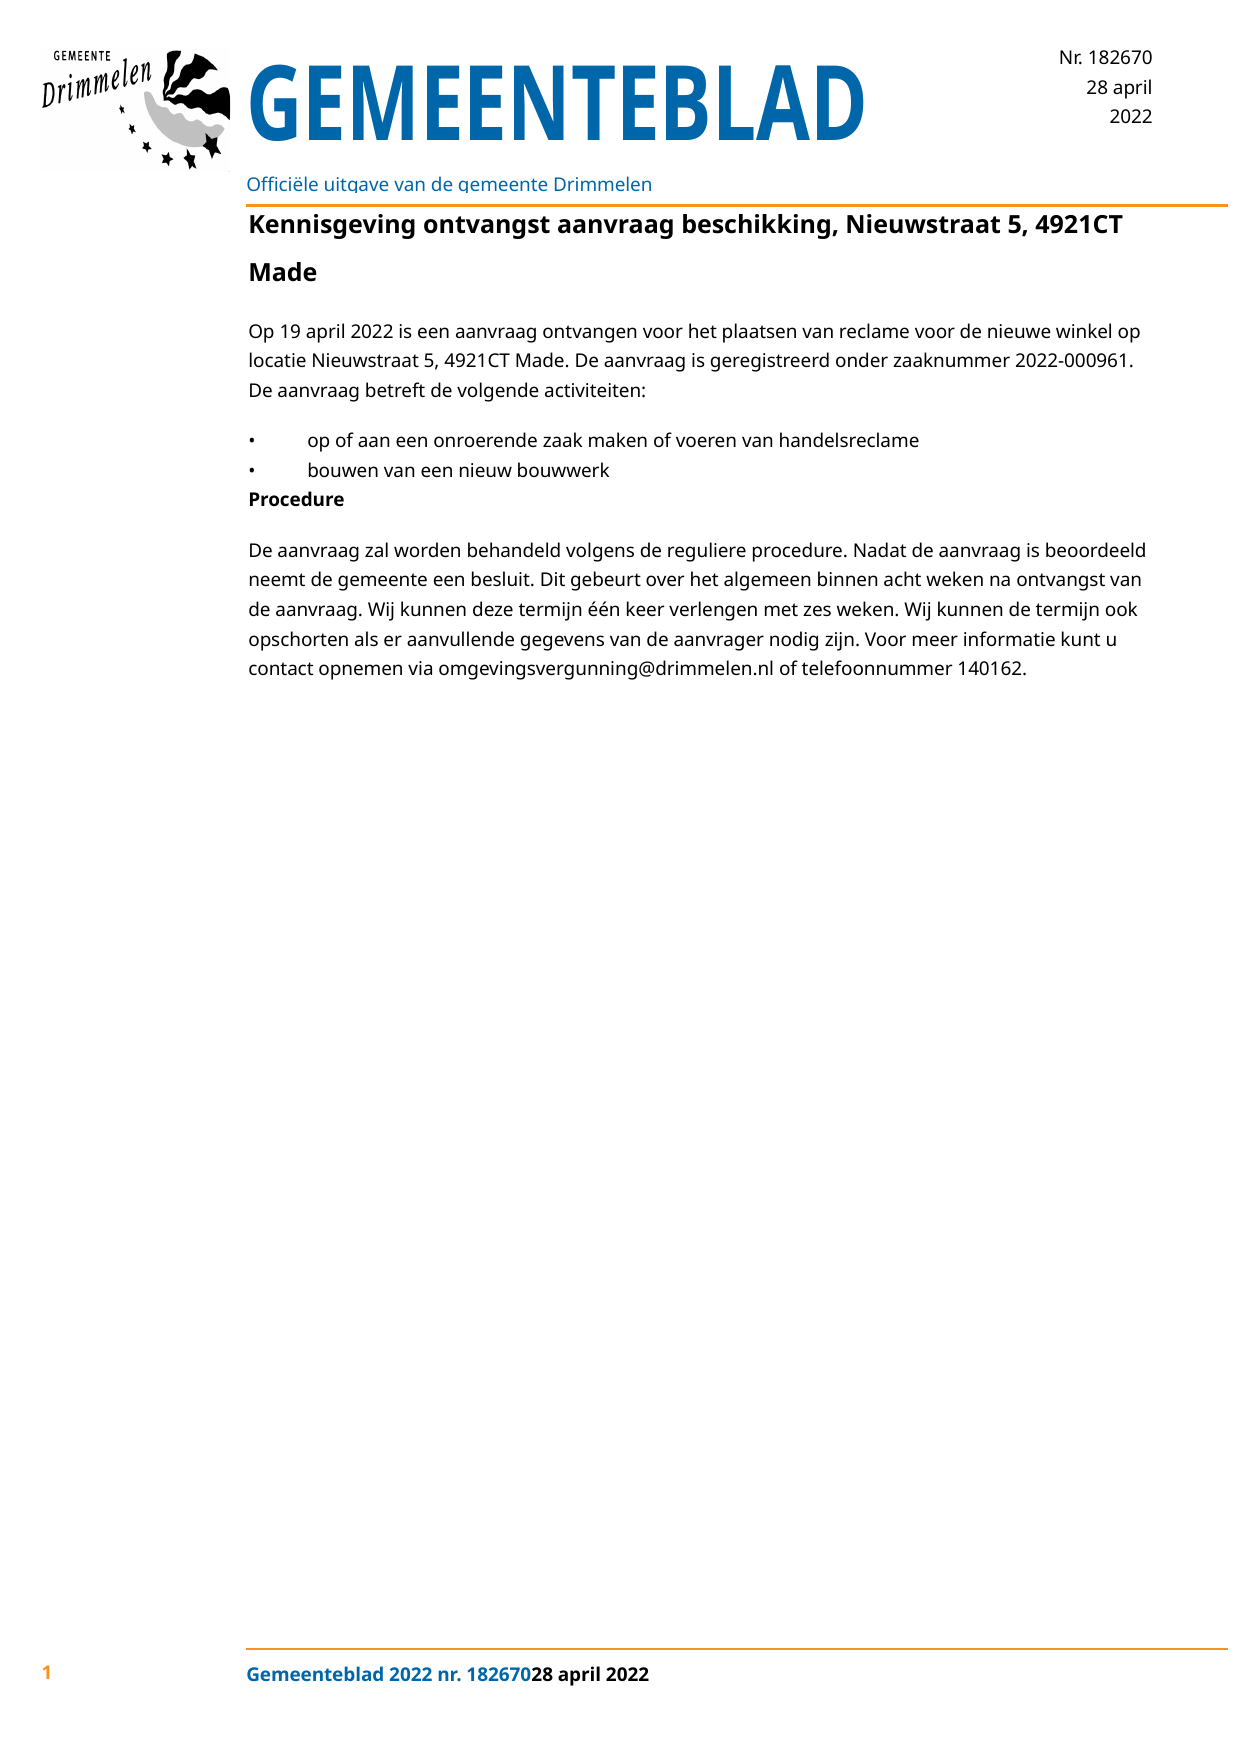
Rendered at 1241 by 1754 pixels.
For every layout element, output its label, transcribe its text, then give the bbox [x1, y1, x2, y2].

list op of aan een onroerende zaak maken of voeren van handelsreclame [248, 427, 1152, 453]
picture [41, 47, 231, 172]
text Procedure [248, 487, 1152, 512]
text Kennisgeving ontvangst aanvraag beschikking, Nieuwstraat 5, 4921CT Made [248, 207, 1152, 288]
text Op 19 april 2022 is een aanvraag ontvangen voor het plaatsen van reclame voor de nieuwe winkel op locatie Nieuwstraat 5, 4921CT Made. De aanvraag is geregistreerd onder zaaknummer 2022-000961. De aanvraag betreft de volgende activiteiten: [248, 318, 1152, 403]
text De aanvraag zal worden behandeld volgens de reguliere procedure. Nadat de aanvraag is beoordeeld neemt de gemeente een besluit. Dit gebeurt over het algemeen binnen acht weken na ontvangst van de aanvraag. Wij kunnen deze termijn één keer verlengen met zes weken. Wij kunnen de termijn ook opschorten als er aanvullende gegevens van de aanvrager nodig zijn. Voor meer informatie kunt u contact opnemen via omgevingsvergunning@drimmelen.nl of telefoonnummer 140162. [248, 537, 1152, 681]
list bouwen van een nieuw bouwwerk [248, 457, 1152, 483]
